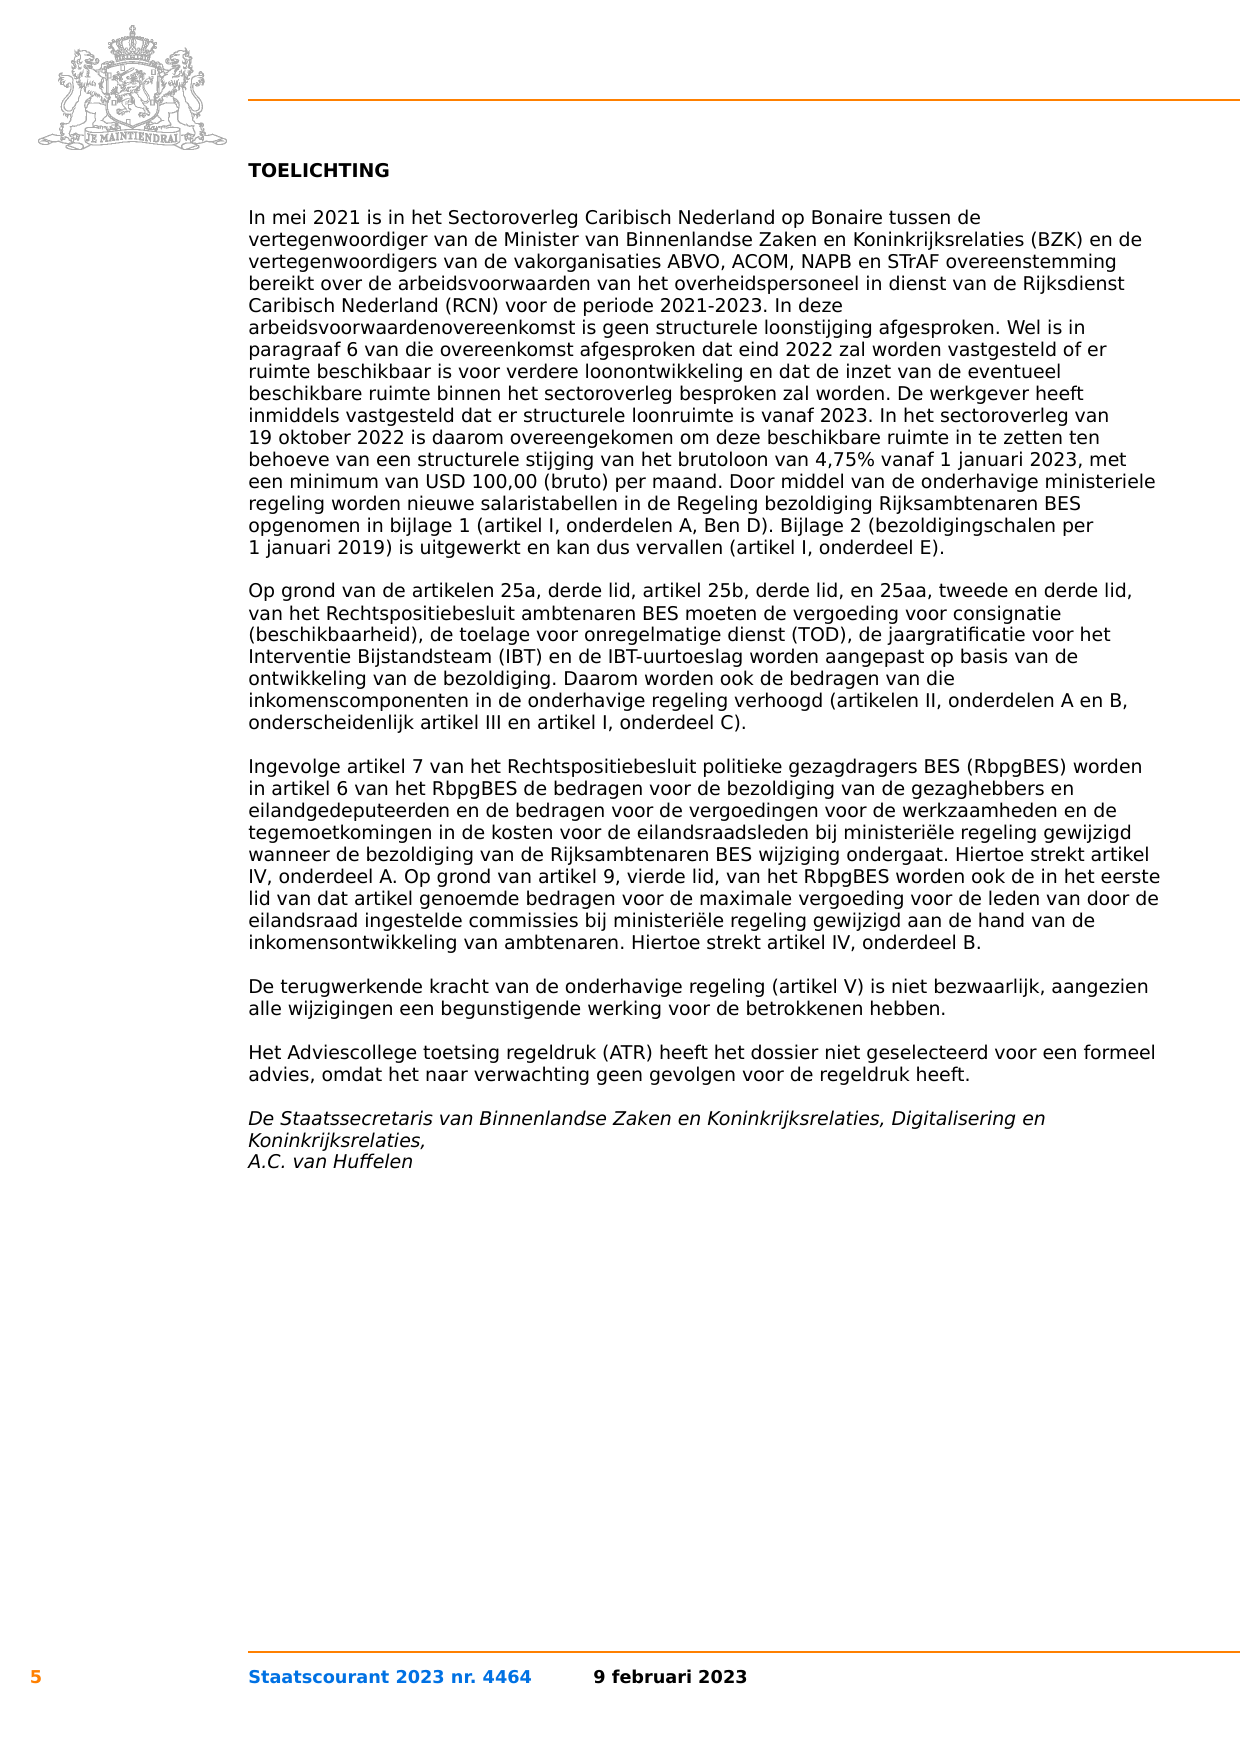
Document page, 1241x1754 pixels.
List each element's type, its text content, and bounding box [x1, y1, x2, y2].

subtitle TOELICHTING [248, 160, 1163, 182]
picture [38, 25, 227, 150]
text Het Adviescollege toetsing regeldruk (ATR) heeft het dossier niet geselecteerd voor een formeel advies, omdat het naar verwachting geen gevolgen voor de regeldruk heeft. [248, 1042, 1163, 1086]
text Op grond van de artikelen 25a, derde lid, artikel 25b, derde lid, en 25aa, tweede en derde lid, van het Rechtspositiebesluit ambtenaren BES moeten de vergoeding voor consignatie (beschikbaarheid), de toelage voor onregelmatige dienst (TOD), de jaargratificatie voor het Interventie Bijstandsteam (IBT) en de IBT-uurtoeslag worden aangepast op basis van de ontwikkeling van de bezoldiging. Daarom worden ook de bedragen van die inkomenscomponenten in de onderhavige regeling verhoogd (artikelen II, onderdelen A en B, onderscheidenlijk artikel III en artikel I, onderdeel C). [248, 580, 1163, 734]
text De terugwerkende kracht van de onderhavige regeling (artikel V) is niet bezwaarlijk, aangezien alle wijzigingen een begunstigende werking voor de betrokkenen hebben. [248, 976, 1163, 1020]
text Ingevolge artikel 7 van het Rechtspositiebesluit politieke gezagdragers BES (RbpgBES) worden in artikel 6 van het RbpgBES de bedragen voor de bezoldiging van de gezaghebbers en eilandgedeputeerden en de bedragen voor de vergoedingen voor de werkzaamheden en de tegemoetkomingen in de kosten voor de eilandsraadsleden bij ministeriële regeling gewijzigd wanneer de bezoldiging van de Rijksambtenaren BES wijziging ondergaat. Hiertoe strekt artikel IV, onderdeel A. Op grond van artikel 9, vierde lid, van het RbpgBES worden ook de in het eerste lid van dat artikel genoemde bedragen voor de maximale vergoeding voor de leden van door de eilandsraad ingestelde commissies bij ministeriële regeling gewijzigd aan de hand van de inkomensontwikkeling van ambtenaren. Hiertoe strekt artikel IV, onderdeel B. [248, 756, 1163, 954]
text De Staatssecretaris van Binnenlandse Zaken en Koninkrijksrelaties, Digitalisering en Koninkrijksrelaties, A.C. van Huffelen [248, 1107, 1163, 1173]
text In mei 2021 is in het Sectoroverleg Caribisch Nederland op Bonaire tussen de vertegenwoordiger van de Minister van Binnenlandse Zaken en Koninkrijksrelaties (BZK) en de vertegenwoordigers van de vakorganisaties ABVO, ACOM, NAPB en STrAF overeenstemming bereikt over de arbeidsvoorwaarden van het overheidspersoneel in dienst van de Rijksdienst Caribisch Nederland (RCN) voor de periode 2021-2023. In deze arbeidsvoorwaardenovereenkomst is geen structurele loonstijging afgesproken. Wel is in paragraaf 6 van die overeenkomst afgesproken dat eind 2022 zal worden vastgesteld of er ruimte beschikbaar is voor verdere loonontwikkeling en dat de inzet van de eventueel beschikbare ruimte binnen het sectoroverleg besproken zal worden. De werkgever heeft inmiddels vastgesteld dat er structurele loonruimte is vanaf 2023. In het sectoroverleg van 19 oktober 2022 is daarom overeengekomen om deze beschikbare ruimte in te zetten ten behoeve van een structurele stijging van het brutoloon van 4,75% vanaf 1 januari 2023, met een minimum van USD 100,00 (bruto) per maand. Door middel van de onderhavige ministeriele regeling worden nieuwe salaristabellen in de Regeling bezoldiging Rijksambtenaren BES opgenomen in bijlage 1 (artikel I, onderdelen A, Ben D). Bijlage 2 (bezoldigingschalen per 1 januari 2019) is uitgewerkt en kan dus vervallen (artikel I, onderdeel E). [248, 207, 1163, 558]
